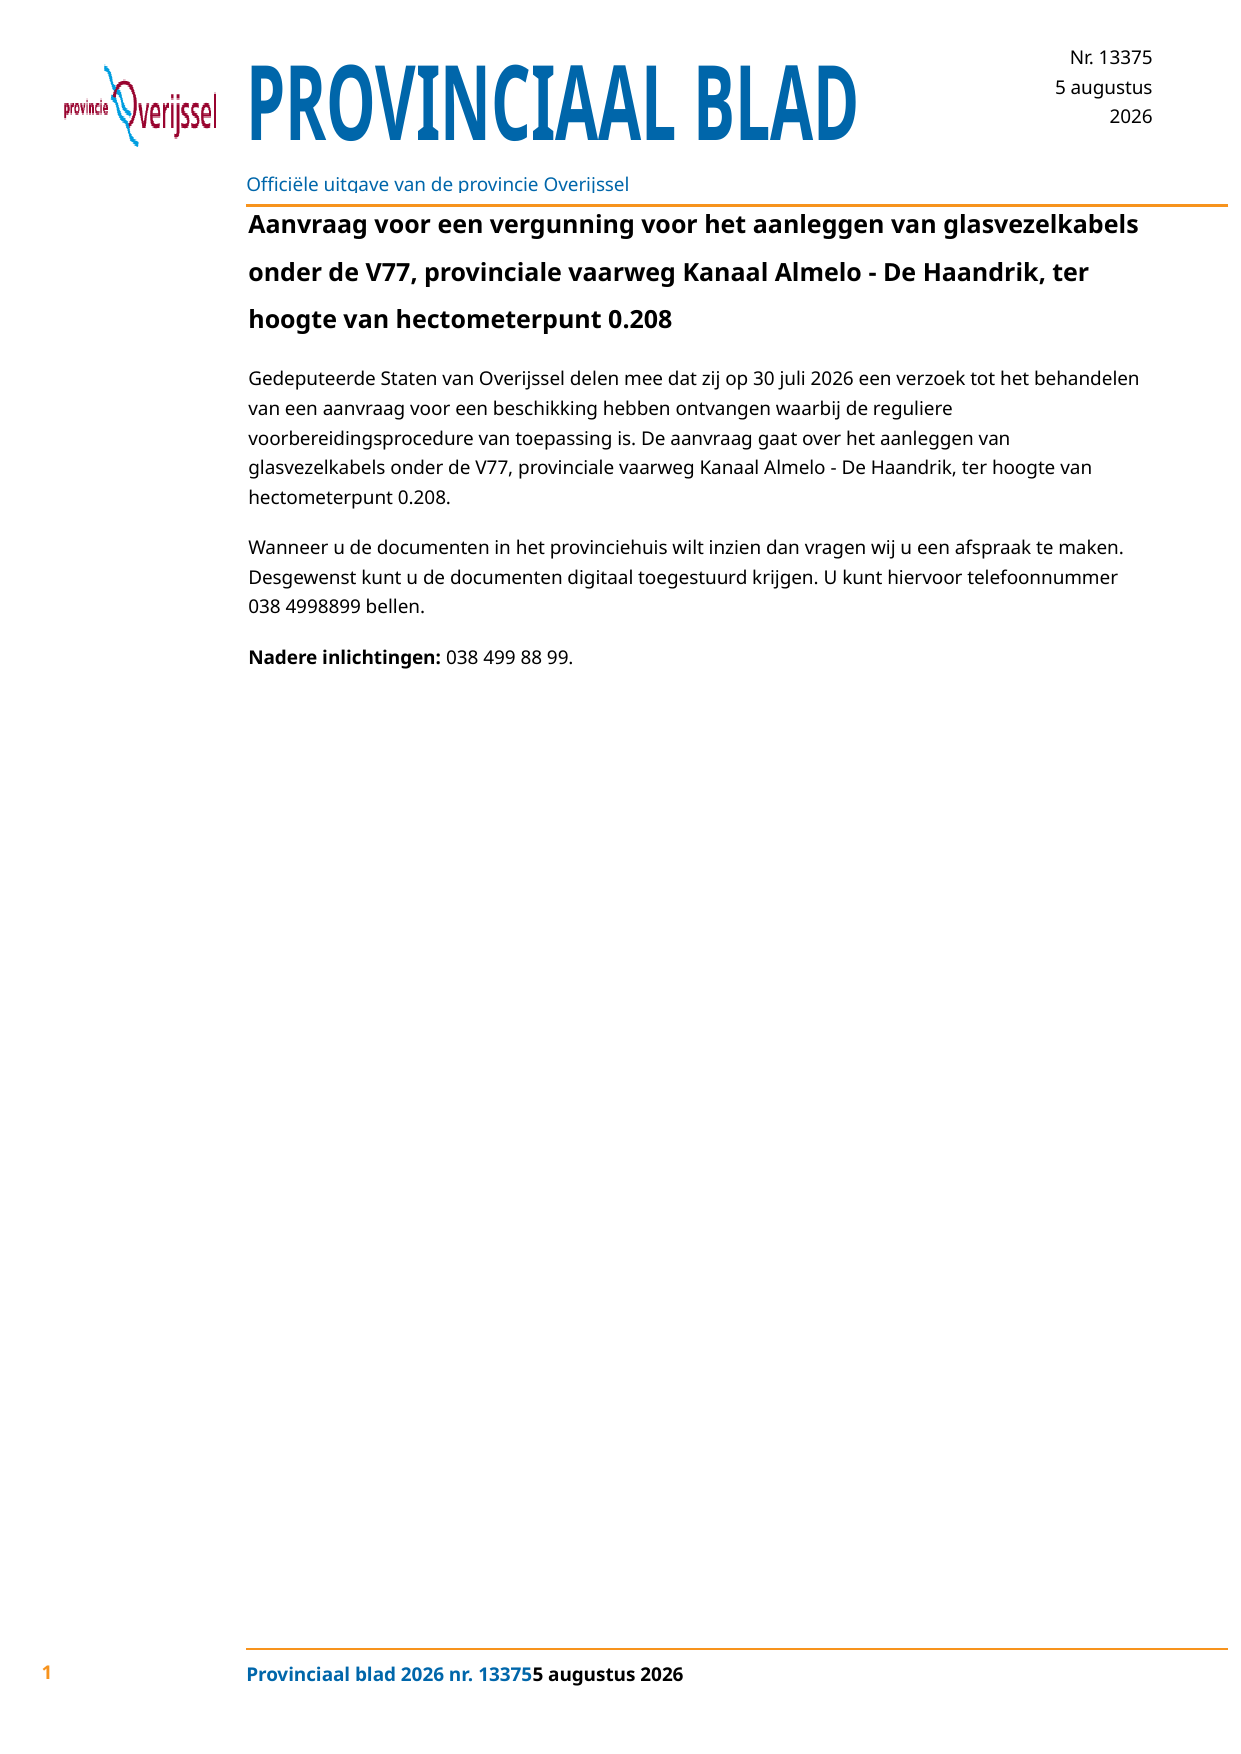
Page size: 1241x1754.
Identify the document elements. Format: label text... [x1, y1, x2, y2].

text Gedeputeerde Staten van Overijssel delen mee dat zij op 30 juli 2026 een verzoek tot het behandelen van een aanvraag voor een beschikking hebben ontvangen waarbij de reguliere voorbereidingsprocedure van toepassing is. De aanvraag gaat over het aanleggen van glasvezelkabels onder de V77, provinciale vaarweg Kanaal Almelo - De Haandrik, ter hoogte van hectometerpunt 0.208. [248, 366, 1152, 509]
text Nadere inlichtingen: 038 499 88 99. [248, 644, 1152, 669]
text Aanvraag voor een vergunning voor het aanleggen van glasvezelkabels onder de V77, provinciale vaarweg Kanaal Almelo - De Haandrik, ter hoogte van hectometerpunt 0.208 [248, 207, 1152, 336]
picture [41, 47, 231, 172]
text Wanneer u de documenten in het provinciehuis wilt inzien dan vragen wij u een afspraak te maken. Desgewenst kunt u de documenten digitaal toegestuurd krijgen. U kunt hiervoor telefoonnummer 038 4998899 bellen. [248, 534, 1152, 619]
